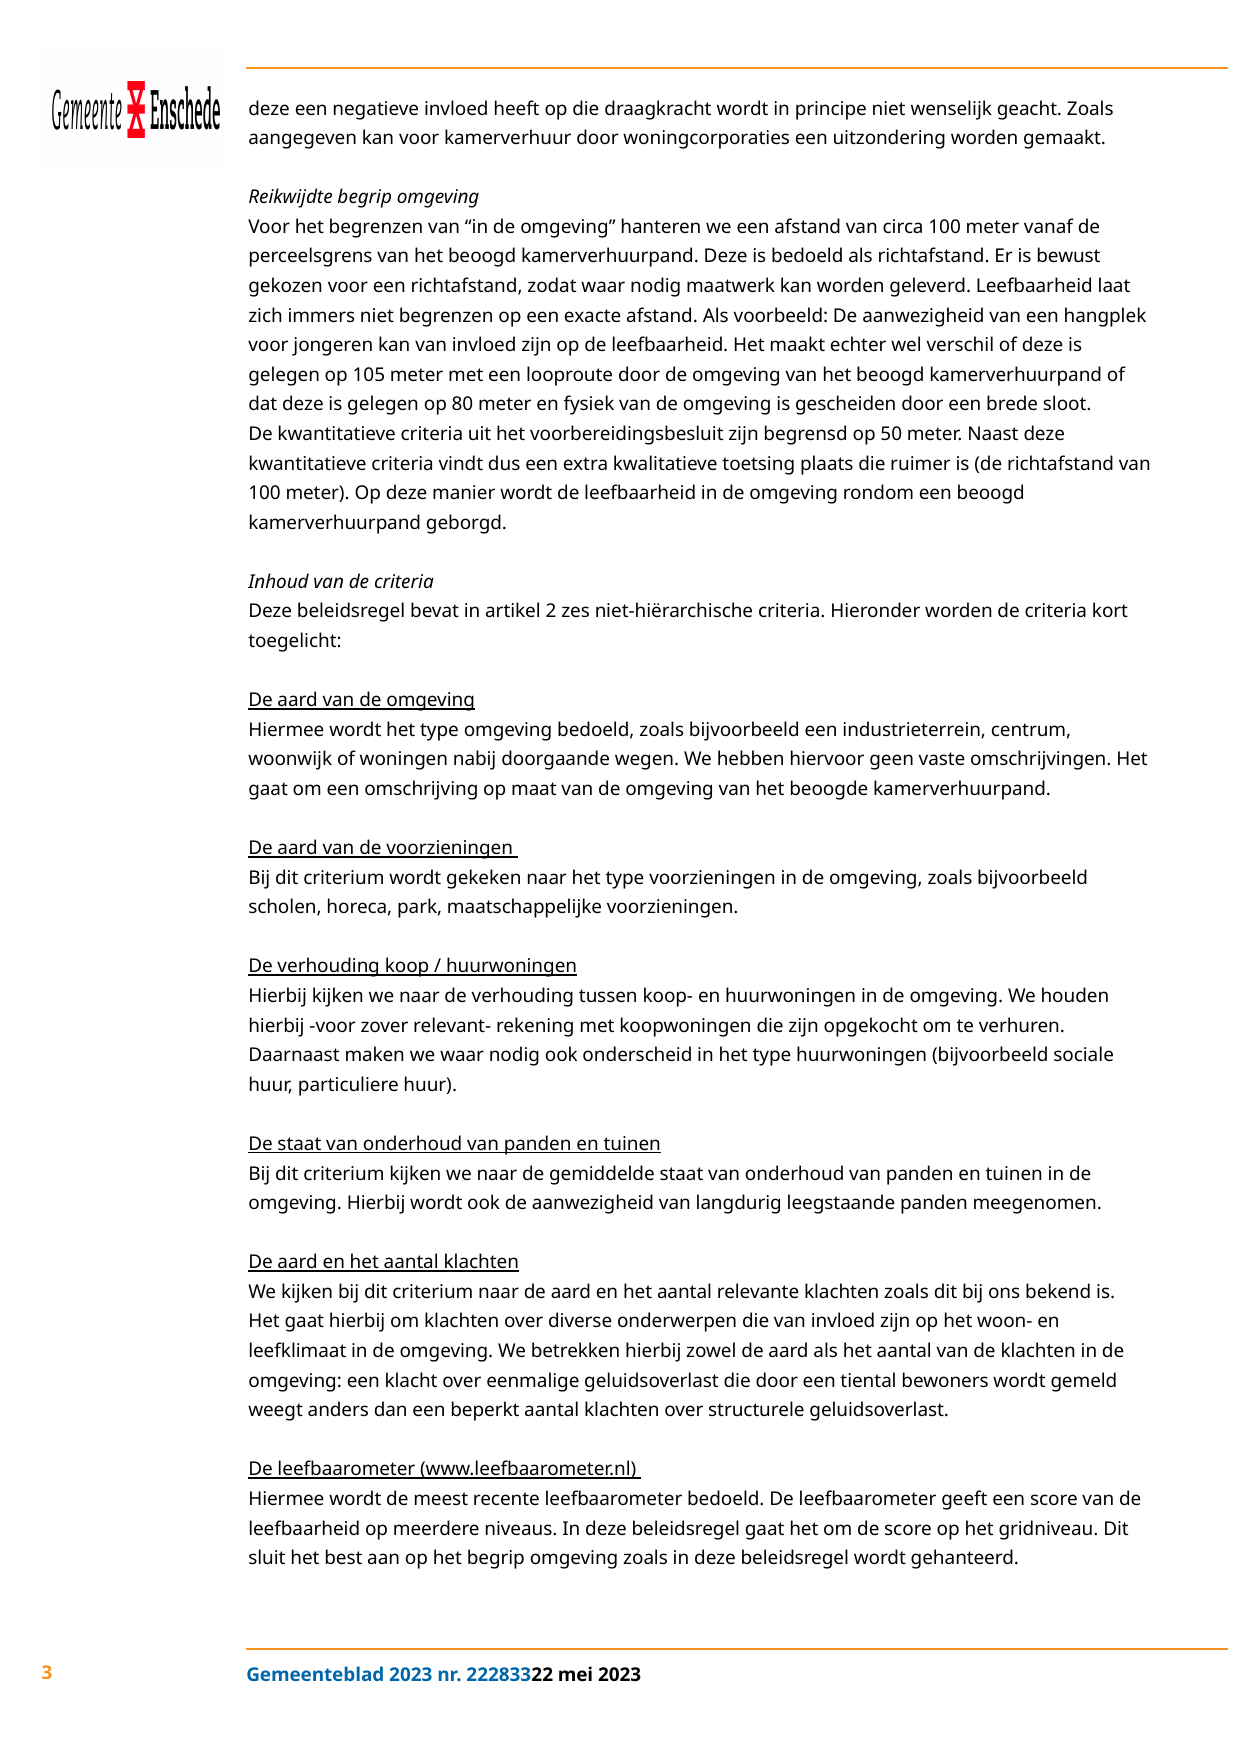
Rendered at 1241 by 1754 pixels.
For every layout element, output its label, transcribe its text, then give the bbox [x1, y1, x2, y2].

text Voor het begrenzen van “in de omgeving” hanteren we een afstand van circa 100 meter vanaf de perceelsgrens van het beoogd kamerverhuurpand. Deze is bedoeld als richtafstand. Er is bewust gekozen voor een richtafstand, zodat waar nodig maatwerk kan worden geleverd. Leefbaarheid laat zich immers niet begrenzen op een exacte afstand. Als voorbeeld: De aanwezigheid van een hangplek voor jongeren kan van invloed zijn op de leefbaarheid. Het maakt echter wel verschil of deze is gelegen op 105 meter met een looproute door de omgeving van het beoogd kamerverhuurpand of dat deze is gelegen op 80 meter en fysiek van de omgeving is gescheiden door een brede sloot. [248, 213, 1152, 416]
text Hiermee wordt de meest recente leefbaarometer bedoeld. De leefbaarometer geeft een score van de leefbaarheid op meerdere niveaus. In deze beleidsregel gaat het om de score op het gridniveau. Dit sluit het best aan op het begrip omgeving zoals in deze beleidsregel wordt gehanteerd. [248, 1485, 1152, 1570]
text De aard van de omgeving [248, 686, 1152, 712]
text De aard van de voorzieningen [248, 834, 1152, 860]
text De staat van onderhoud van panden en tuinen [248, 1130, 1152, 1156]
text De verhouding koop / huurwoningen [248, 953, 1152, 978]
picture [41, 47, 231, 172]
text De leefbaarometer (www.leefbaarometer.nl) [248, 1456, 1152, 1481]
text Hiermee wordt het type omgeving bedoeld, zoals bijvoorbeeld een industrieterrein, centrum, woonwijk of woningen nabij doorgaande wegen. We hebben hiervoor geen vaste omschrijvingen. Het gaat om een omschrijving op maat van de omgeving van het beoogde kamerverhuurpand. [248, 716, 1152, 801]
text De kwantitatieve criteria uit het voorbereidingsbesluit zijn begrensd op 50 meter. Naast deze kwantitatieve criteria vindt dus een extra kwalitatieve toetsing plaats die ruimer is (de richtafstand van 100 meter). Op deze manier wordt de leefbaarheid in de omgeving rondom een beoogd kamerverhuurpand geborgd. [248, 420, 1152, 535]
text deze een negatieve invloed heeft op die draagkracht wordt in principe niet wenselijk geacht. Zoals aangegeven kan voor kamerverhuur door woningcorporaties een uitzondering worden gemaakt. [248, 95, 1152, 150]
text We kijken bij dit criterium naar de aard en het aantal relevante klachten zoals dit bij ons bekend is. Het gaat hierbij om klachten over diverse onderwerpen die van invloed zijn op het woon- en leefklimaat in de omgeving. We betrekken hierbij zowel de aard als het aantal van de klachten in de omgeving: een klacht over eenmalige geluidsoverlast die door een tiental bewoners wordt gemeld weegt anders dan een beperkt aantal klachten over structurele geluidsoverlast. [248, 1278, 1152, 1422]
text Inhoud van de criteria [248, 568, 1152, 594]
text Reikwijdte begrip omgeving [248, 183, 1152, 209]
text Bij dit criterium kijken we naar de gemiddelde staat van onderhoud van panden en tuinen in de omgeving. Hierbij wordt ook de aanwezigheid van langdurig leegstaande panden meegenomen. [248, 1160, 1152, 1215]
text De aard en het aantal klachten [248, 1248, 1152, 1274]
text Bij dit criterium wordt gekeken naar het type voorzieningen in de omgeving, zoals bijvoorbeeld scholen, horeca, park, maatschappelijke voorzieningen. [248, 864, 1152, 919]
text Hierbij kijken we naar de verhouding tussen koop- en huurwoningen in de omgeving. We houden hierbij -voor zover relevant- rekening met koopwoningen die zijn opgekocht om te verhuren. Daarnaast maken we waar nodig ook onderscheid in het type huurwoningen (bijvoorbeeld sociale huur, particuliere huur). [248, 982, 1152, 1097]
text Deze beleidsregel bevat in artikel 2 zes niet-hiërarchische criteria. Hieronder worden de criteria kort toegelicht: [248, 598, 1152, 653]
